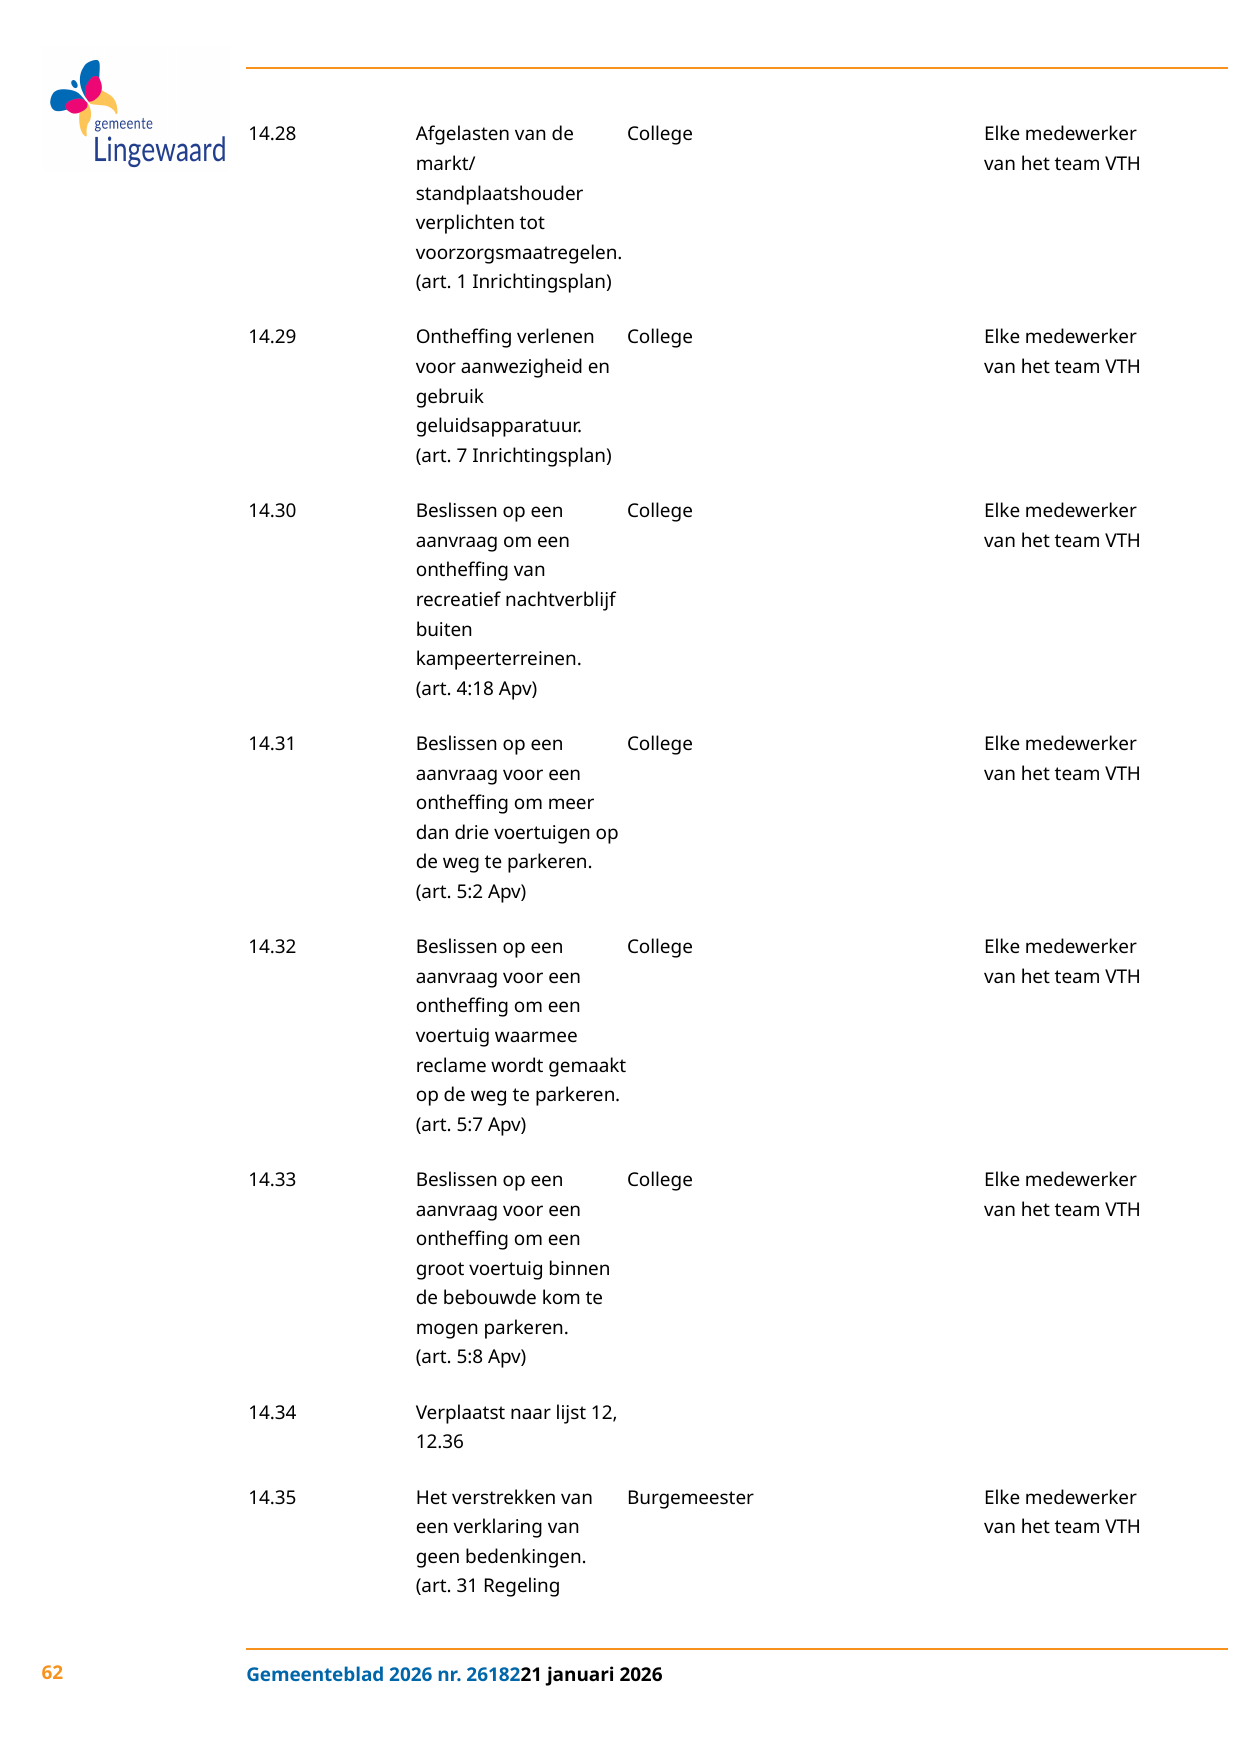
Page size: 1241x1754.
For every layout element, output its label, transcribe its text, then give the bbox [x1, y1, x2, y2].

table_cell 14.28 [248, 121, 416, 324]
table_cell [795, 95, 984, 121]
table_cell [416, 95, 627, 121]
table_cell Elke medewerker van het team VTH [984, 1166, 1152, 1399]
table_cell Elke medewerker van het team VTH [984, 934, 1152, 1166]
table_cell [627, 95, 794, 121]
table_cell Burgemeester [627, 1484, 794, 1598]
table_cell 14.35 [248, 1484, 416, 1598]
table_cell Beslissen op een aanvraag om een ontheffing van recreatief nachtverblijf buiten kampeerterreinen. (art. 4:18 Apv) [416, 498, 627, 730]
table_cell 14.32 [248, 934, 416, 1166]
table_cell [795, 934, 984, 1166]
table_cell [795, 498, 984, 730]
table_cell College [627, 324, 794, 497]
table_cell College [627, 1166, 794, 1399]
table_cell College [627, 730, 794, 933]
table_cell [795, 1484, 984, 1598]
table_cell [795, 730, 984, 933]
table_cell Beslissen op een aanvraag voor een ontheffing om een voertuig waarmee reclame wordt gemaakt op de weg te parkeren. (art. 5:7 Apv) [416, 934, 627, 1166]
table_cell College [627, 498, 794, 730]
table_cell Het verstrekken van een verklaring van geen bedenkingen. (art. 31 Regeling [416, 1484, 627, 1598]
table_cell College [627, 934, 794, 1166]
table_cell Elke medewerker van het team VTH [984, 121, 1152, 324]
table_cell 14.34 [248, 1399, 416, 1484]
picture [41, 47, 231, 172]
table_cell [984, 95, 1152, 121]
table_cell [248, 95, 416, 121]
table_cell Beslissen op een aanvraag voor een ontheffing om meer dan drie voertuigen op de weg te parkeren. (art. 5:2 Apv) [416, 730, 627, 933]
table_cell Elke medewerker van het team VTH [984, 730, 1152, 933]
table_cell Elke medewerker van het team VTH [984, 498, 1152, 730]
table_cell Elke medewerker van het team VTH [984, 324, 1152, 497]
table_cell Verplaatst naar lijst 12, 12.36 [416, 1399, 627, 1484]
table_cell [795, 324, 984, 497]
table_cell [795, 1166, 984, 1399]
table_cell [627, 1399, 794, 1484]
table_cell Beslissen op een aanvraag voor een ontheffing om een groot voertuig binnen de bebouwde kom te mogen parkeren. (art. 5:8 Apv) [416, 1166, 627, 1399]
table_cell College [627, 121, 794, 324]
table_cell Ontheffing verlenen voor aanwezigheid en gebruik geluidsapparatuur. (art. 7 Inrichtingsplan) [416, 324, 627, 497]
table_cell Afgelasten van de markt/ standplaatshouder verplichten tot voorzorgsmaatregelen. (art. 1 Inrichtingsplan) [416, 121, 627, 324]
table_cell Elke medewerker van het team VTH [984, 1484, 1152, 1598]
table_cell 14.29 [248, 324, 416, 497]
table_cell 14.30 [248, 498, 416, 730]
table_cell 14.33 [248, 1166, 416, 1399]
table_cell [795, 121, 984, 324]
table_cell [795, 1399, 984, 1484]
table_cell 14.31 [248, 730, 416, 933]
table_cell [984, 1399, 1152, 1484]
